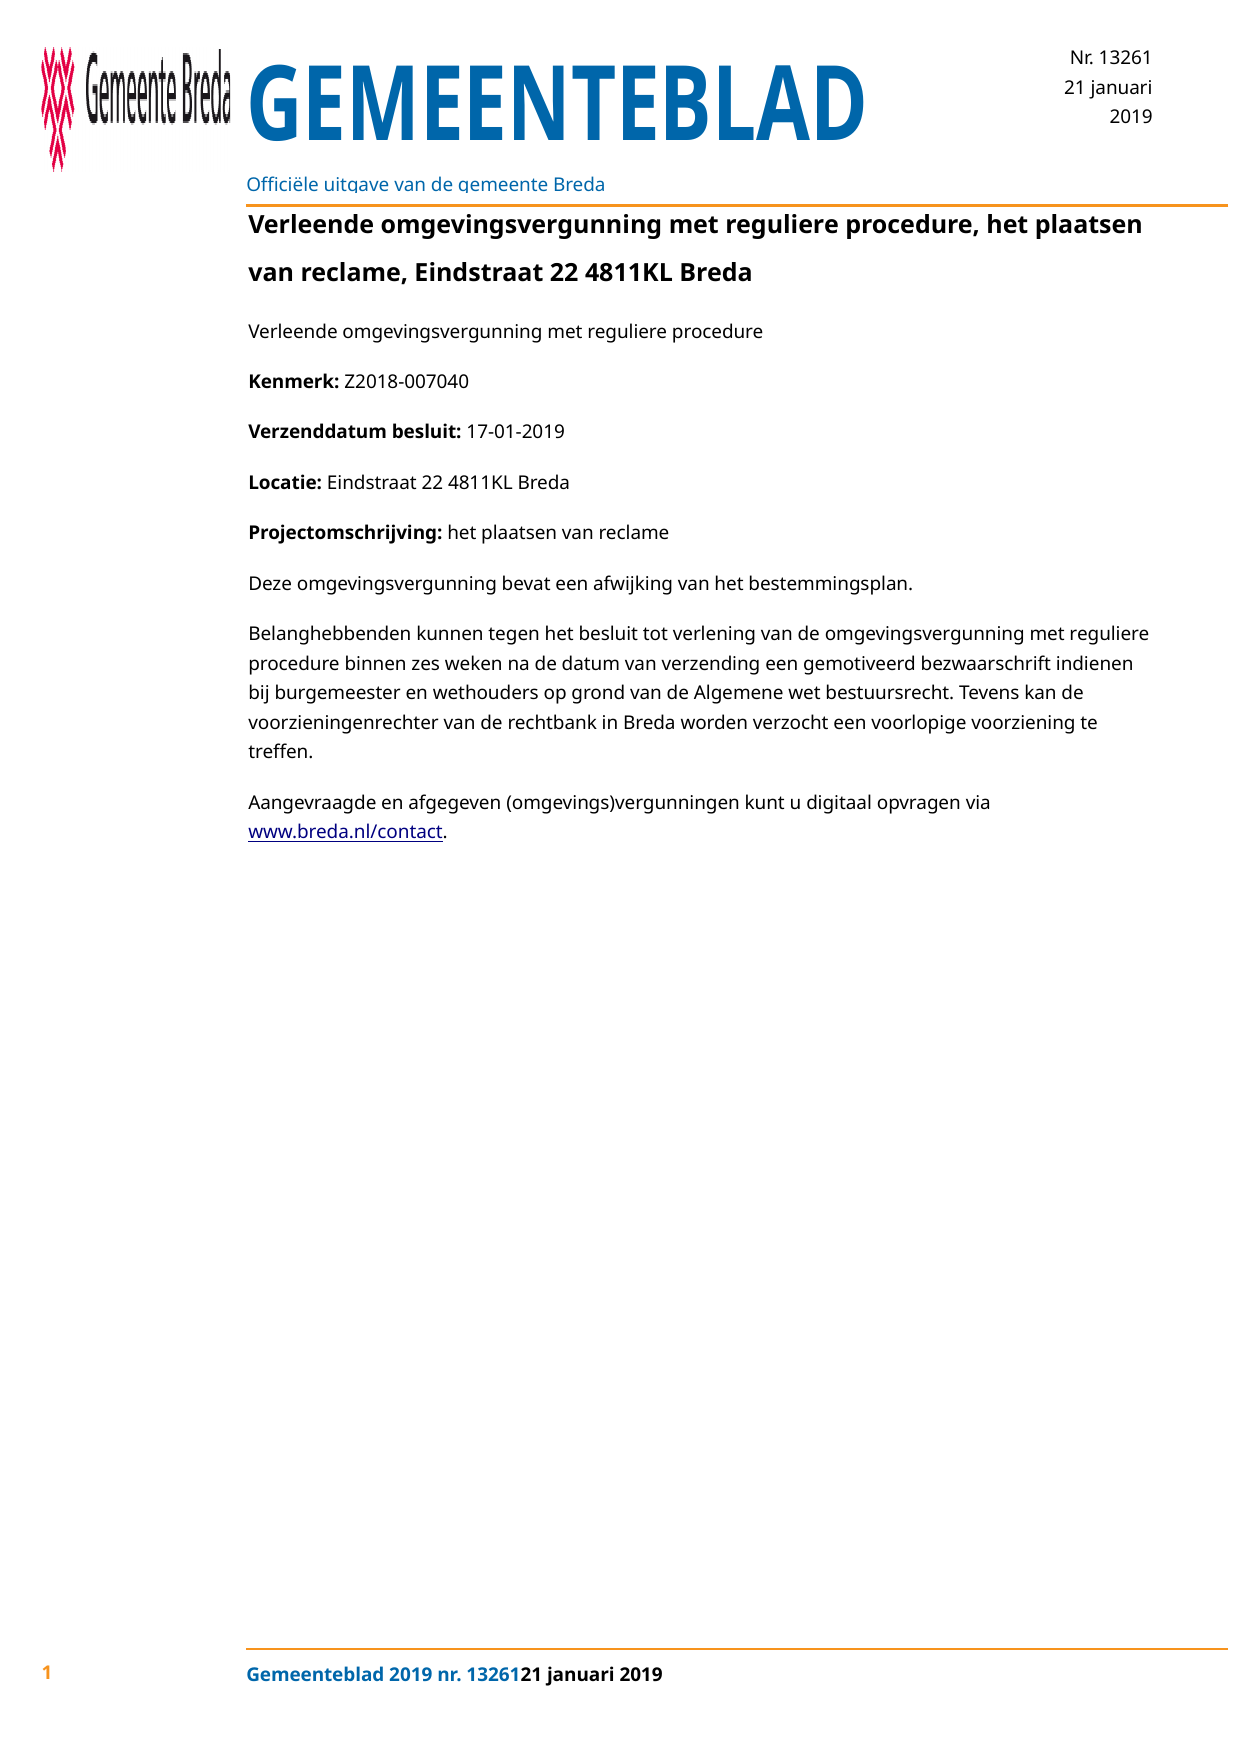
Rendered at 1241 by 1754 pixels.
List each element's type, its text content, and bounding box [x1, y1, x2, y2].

text Locatie: Eindstraat 22 4811KL Breda [248, 469, 1152, 495]
text Deze omgevingsvergunning bevat een afwijking van het bestemmingsplan. [248, 570, 1152, 596]
text Verleende omgevingsvergunning met reguliere procedure [248, 318, 1152, 344]
text Verzenddatum besluit: 17-01-2019 [248, 419, 1152, 444]
text Aangevraagde en afgegeven (omgevings)vergunningen kunt u digitaal opvragen via www.breda.nl/contact. [248, 789, 1152, 844]
picture [41, 47, 231, 172]
text Belanghebbenden kunnen tegen het besluit tot verlening van de omgevingsvergunning met reguliere procedure binnen zes weken na de datum van verzending een gemotiveerd bezwaarschrift indienen bij burgemeester en wethouders op grond van de Algemene wet bestuursrecht. Tevens kan de voorzieningenrechter van de rechtbank in Breda worden verzocht een voorlopige voorziening te treffen. [248, 620, 1152, 764]
text Verleende omgevingsvergunning met reguliere procedure, het plaatsen van reclame, Eindstraat 22 4811KL Breda [248, 207, 1152, 288]
text Projectomschrijving: het plaatsen van reclame [248, 519, 1152, 545]
text Kenmerk: Z2018-007040 [248, 368, 1152, 394]
